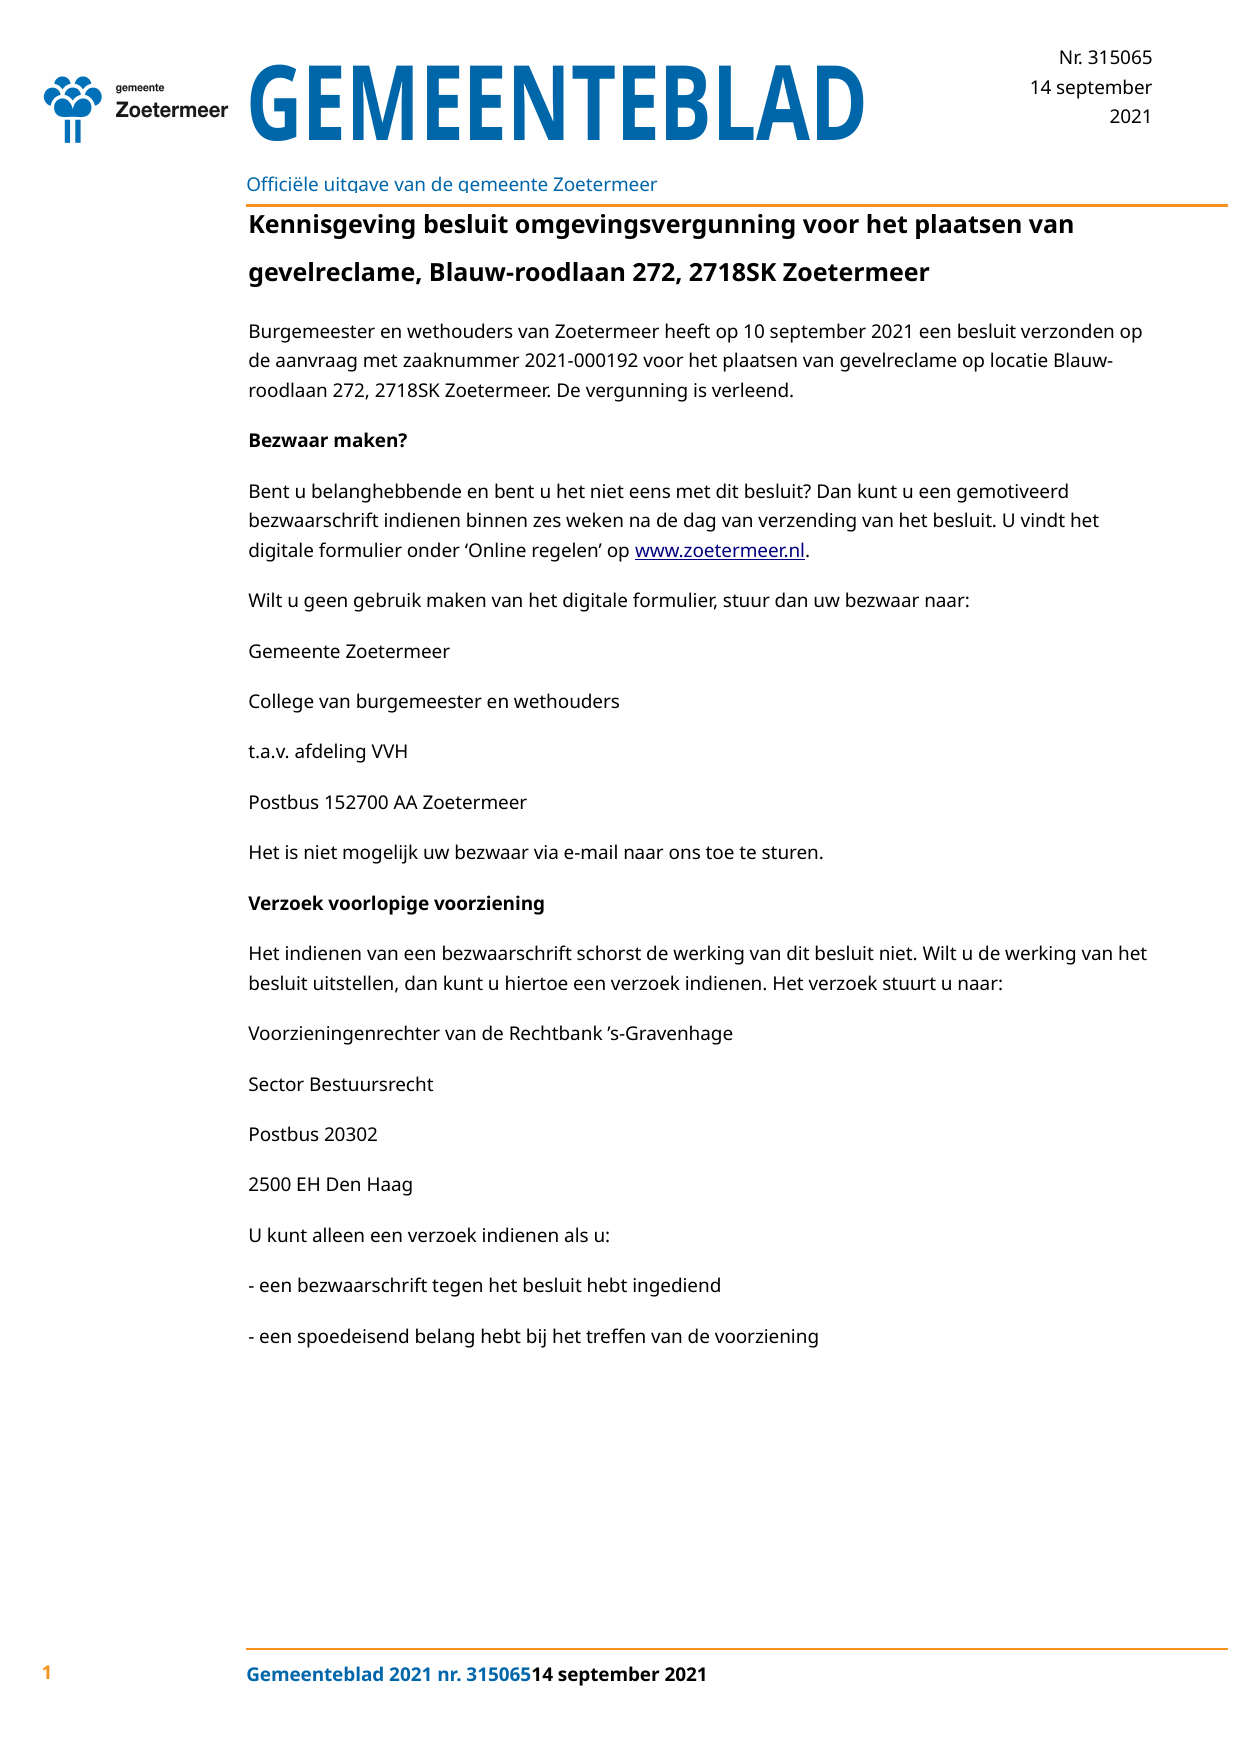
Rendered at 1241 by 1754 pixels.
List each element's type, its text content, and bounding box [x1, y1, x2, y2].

text Het indienen van een bezwaarschrift schorst de werking van dit besluit niet. Wilt u de werking van het besluit uitstellen, dan kunt u hiertoe een verzoek indienen. Het verzoek stuurt u naar: [248, 940, 1152, 996]
text College van burgemeester en wethouders [248, 688, 1152, 714]
text Het is niet mogelijk uw bezwaar via e-mail naar ons toe te sturen. [248, 839, 1152, 865]
text - een bezwaarschrift tegen het besluit hebt ingediend [248, 1272, 1152, 1298]
text Postbus 152700 AA Zoetermeer [248, 789, 1152, 815]
text U kunt alleen een verzoek indienen als u: [248, 1222, 1152, 1248]
text Verzoek voorlopige voorziening [248, 890, 1152, 916]
text Sector Bestuursrecht [248, 1071, 1152, 1097]
text 2500 EH Den Haag [248, 1172, 1152, 1197]
text Bezwaar maken? [248, 427, 1152, 453]
text Wilt u geen gebruik maken van het digitale formulier, stuur dan uw bezwaar naar: [248, 587, 1152, 613]
picture [41, 47, 231, 172]
text Voorzieningenrechter van de Rechtbank ’s-Gravenhage [248, 1020, 1152, 1046]
text t.a.v. afdeling VVH [248, 739, 1152, 764]
text - een spoedeisend belang hebt bij het treffen van de voorziening [248, 1323, 1152, 1349]
text Kennisgeving besluit omgevingsvergunning voor het plaatsen van gevelreclame, Blauw-roodlaan 272, 2718SK Zoetermeer [248, 207, 1152, 288]
text Gemeente Zoetermeer [248, 638, 1152, 664]
text Bent u belanghebbende en bent u het niet eens met dit besluit? Dan kunt u een gemotiveerd bezwaarschrift indienen binnen zes weken na de dag van verzending van het besluit. U vindt het digitale formulier onder ‘Online regelen’ op www.zoetermeer.nl. [248, 478, 1152, 563]
text Postbus 20302 [248, 1121, 1152, 1147]
text Burgemeester en wethouders van Zoetermeer heeft op 10 september 2021 een besluit verzonden op de aanvraag met zaaknummer 2021-000192 voor het plaatsen van gevelreclame op locatie Blauw-roodlaan 272, 2718SK Zoetermeer. De vergunning is verleend. [248, 318, 1152, 403]
